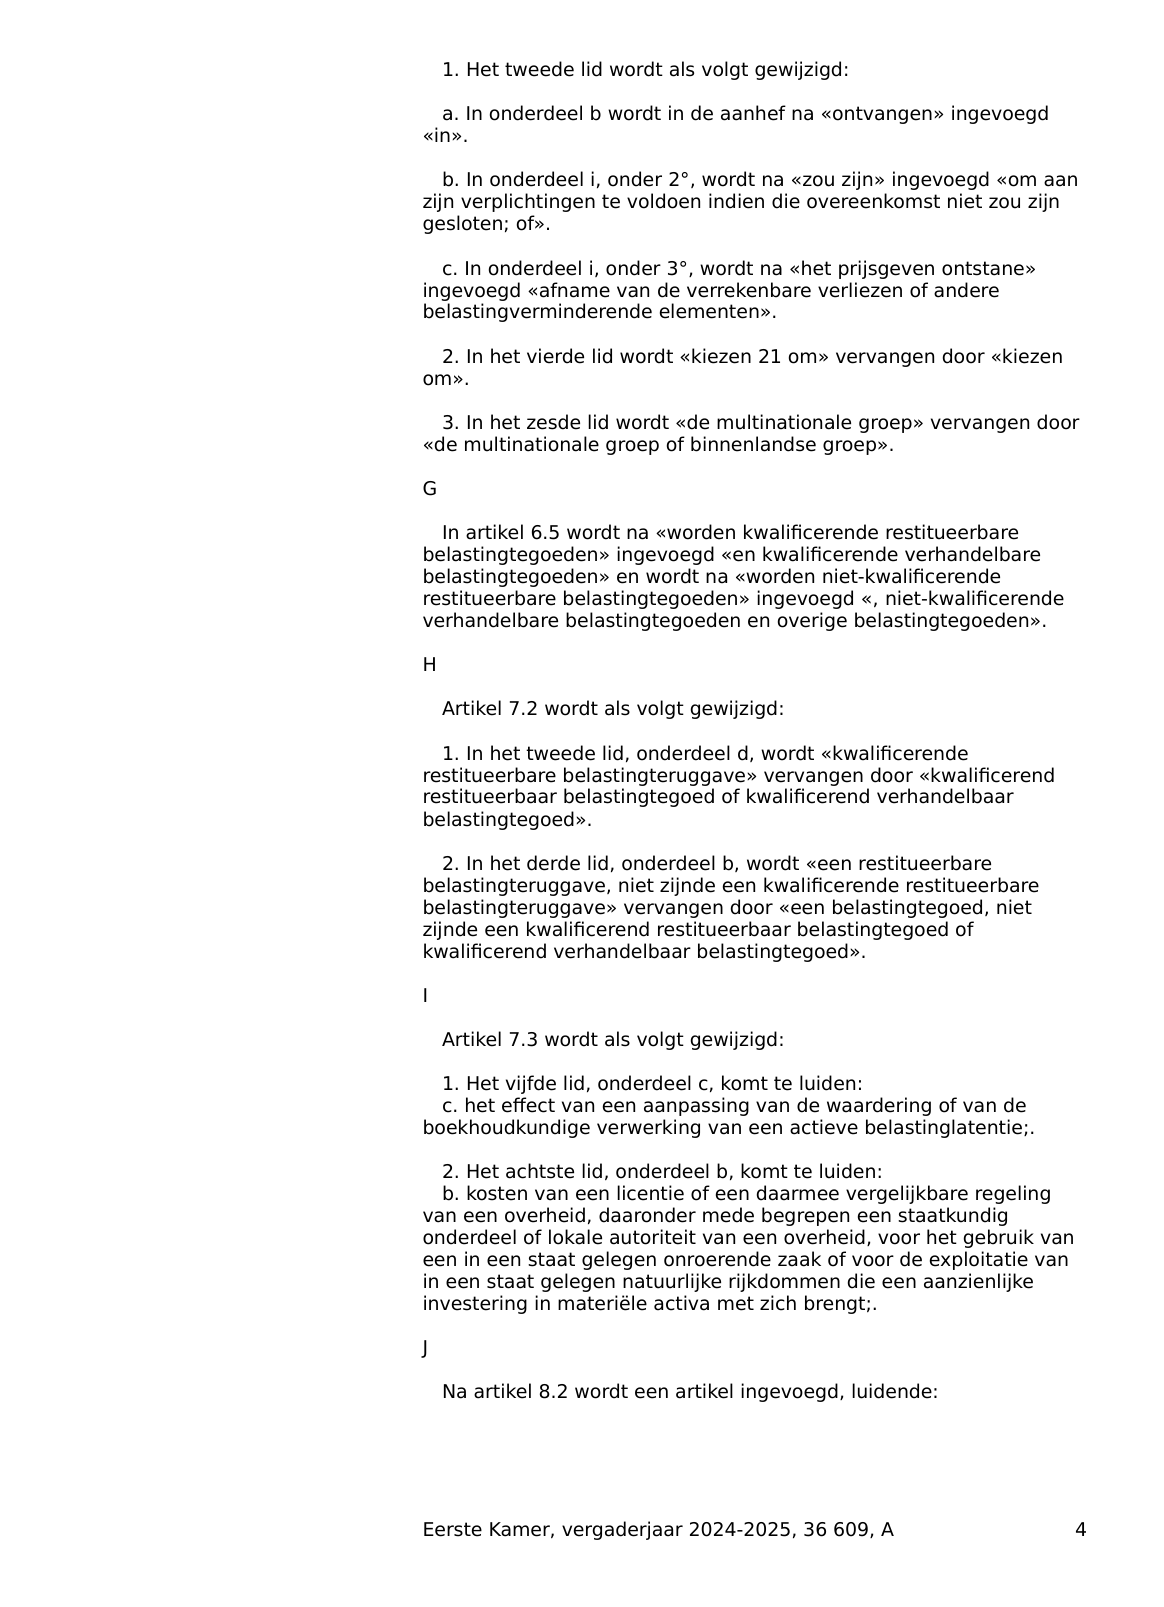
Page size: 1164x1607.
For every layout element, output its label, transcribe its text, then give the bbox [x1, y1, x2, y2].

text 2. In het vierde lid wordt «kiezen 21 om» vervangen door «kiezen om». [422, 346, 1087, 389]
text 3. In het zesde lid wordt «de multinationale groep» vervangen door «de multinationale groep of binnenlandse groep». [422, 412, 1087, 456]
text 1. Het vijfde lid, onderdeel c, komt te luiden: [422, 1073, 1087, 1095]
text In artikel 6.5 wordt na «worden kwalificerende restitueerbare belastingtegoeden» ingevoegd «en kwalificerende verhandelbare belastingtegoeden» en wordt na «worden niet-kwalificerende restitueerbare belastingtegoeden» ingevoegd «, niet-kwalificerende verhandelbare belastingtegoeden en overige belastingtegoeden». [422, 522, 1087, 632]
text 1. In het tweede lid, onderdeel d, wordt «kwalificerende restitueerbare belastingteruggave» vervangen door «kwalificerend restitueerbaar belastingtegoed of kwalificerend verhandelbaar belastingtegoed». [422, 742, 1087, 830]
text c. het effect van een aanpassing van de waardering of van de boekhoudkundige verwerking van een actieve belastinglatentie;. [422, 1095, 1087, 1139]
text H [422, 654, 1087, 676]
text 2. Het achtste lid, onderdeel b, komt te luiden: [422, 1161, 1087, 1183]
text 2. In het derde lid, onderdeel b, wordt «een restitueerbare belastingteruggave, niet zijnde een kwalificerende restitueerbare belastingteruggave» vervangen door «een belastingtegoed, niet zijnde een kwalificerend restitueerbaar belastingtegoed of kwalificerend verhandelbaar belastingtegoed». [422, 853, 1087, 962]
text J [422, 1337, 1087, 1359]
text c. In onderdeel i, onder 3°, wordt na «het prijsgeven ontstane» ingevoegd «afname van de verrekenbare verliezen of andere belastingverminderende elementen». [422, 257, 1087, 323]
text Artikel 7.3 wordt als volgt gewijzigd: [422, 1029, 1087, 1051]
text b. In onderdeel i, onder 2°, wordt na «zou zijn» ingevoegd «om aan zijn verplichtingen te voldoen indien die overeenkomst niet zou zijn gesloten; of». [422, 169, 1087, 235]
text G [422, 478, 1087, 500]
text Na artikel 8.2 wordt een artikel ingevoegd, luidende: [422, 1381, 1087, 1403]
text 1. Het tweede lid wordt als volgt gewijzigd: [422, 59, 1087, 81]
text I [422, 985, 1087, 1007]
text b. kosten van een licentie of een daarmee vergelijkbare regeling van een overheid, daaronder mede begrepen een staatkundig onderdeel of lokale autoriteit van een overheid, voor het gebruik van een in een staat gelegen onroerende zaak of voor de exploitatie van in een staat gelegen natuurlijke rijkdommen die een aanzienlijke investering in materiële activa met zich brengt;. [422, 1183, 1087, 1315]
text Artikel 7.2 wordt als volgt gewijzigd: [422, 698, 1087, 720]
text a. In onderdeel b wordt in de aanhef na «ontvangen» ingevoegd «in». [422, 103, 1087, 147]
